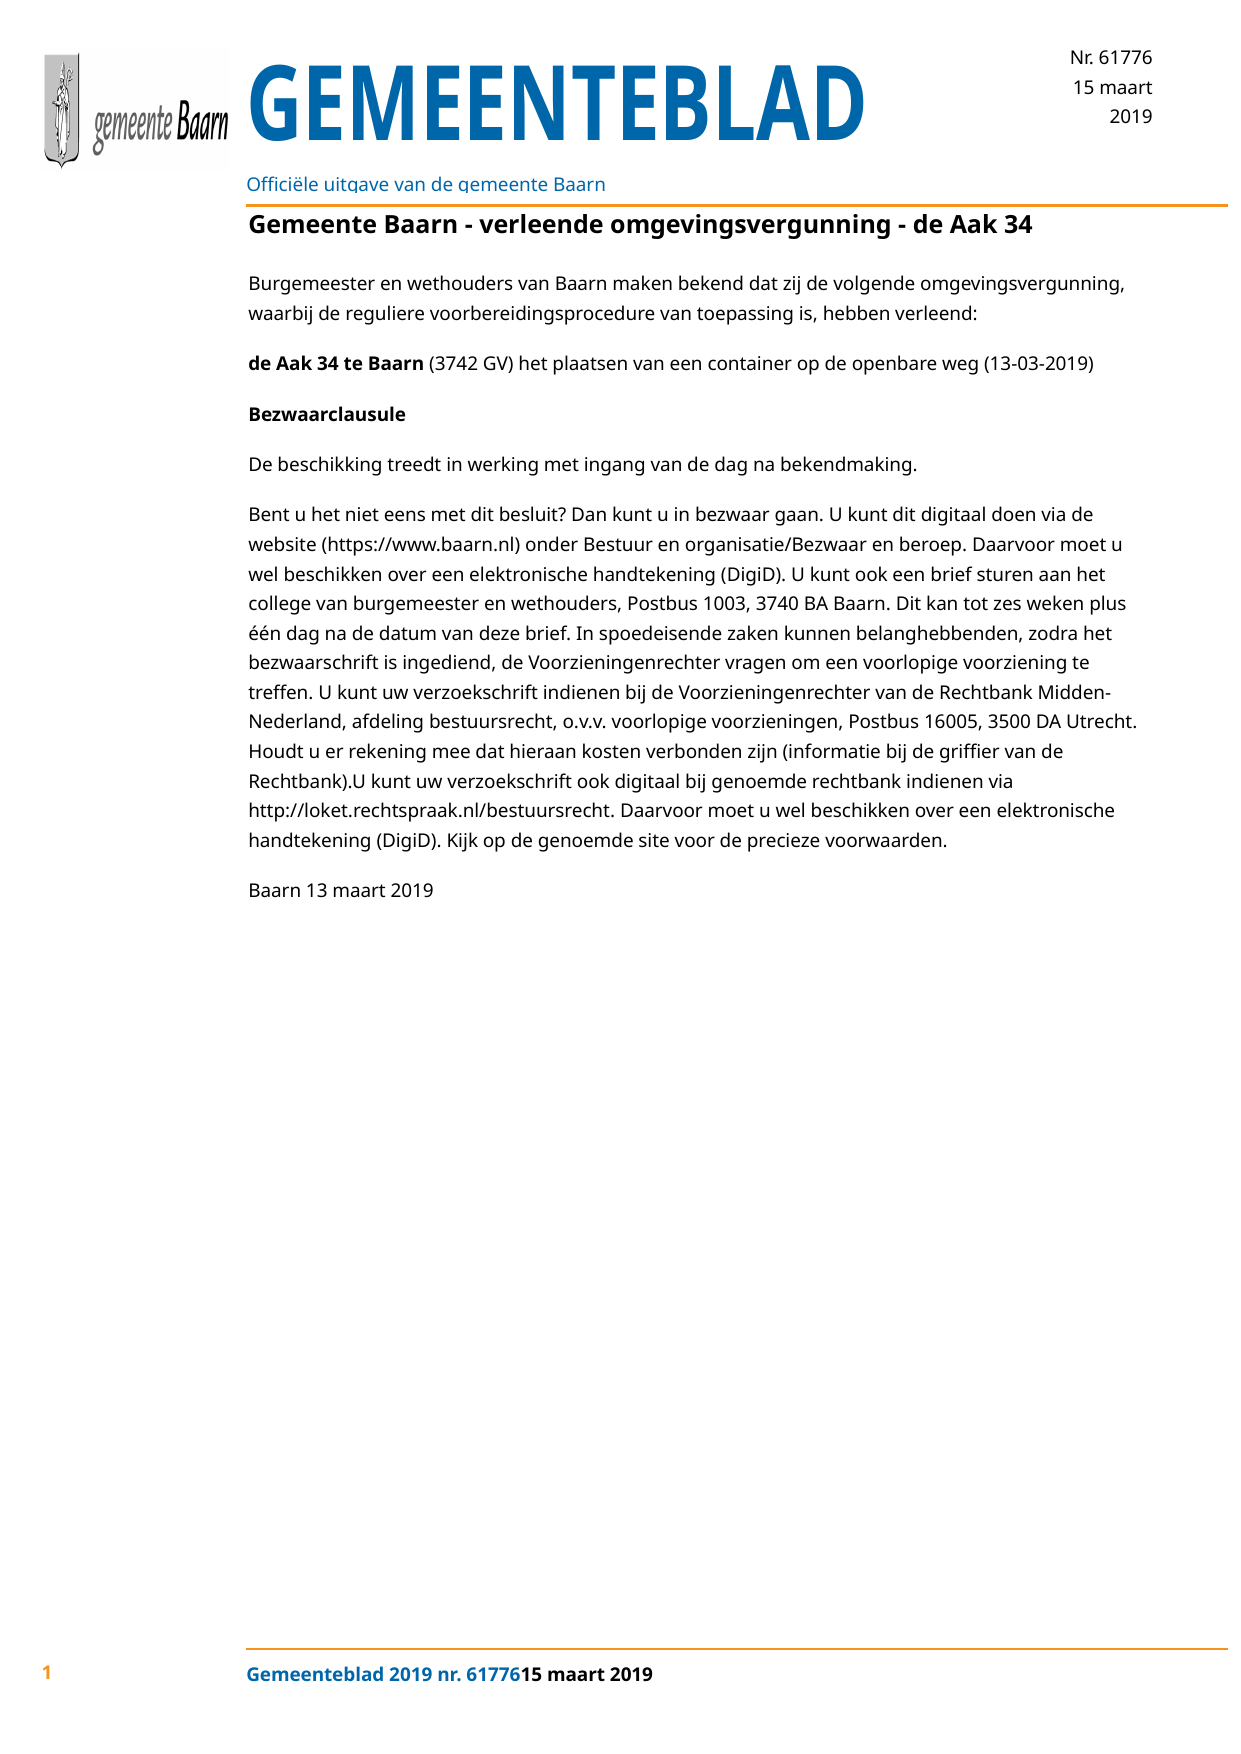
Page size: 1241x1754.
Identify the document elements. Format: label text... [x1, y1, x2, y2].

picture [41, 47, 231, 172]
text Gemeente Baarn - verleende omgevingsvergunning - de Aak 34 [248, 207, 1152, 241]
text Baarn 13 maart 2019 [248, 877, 1152, 903]
text Bezwaarclausule [248, 401, 1152, 426]
text De beschikking treedt in werking met ingang van de dag na bekendmaking. [248, 451, 1152, 477]
text Burgemeester en wethouders van Baarn maken bekend dat zij de volgende omgevingsvergunning, waarbij de reguliere voorbereidingsprocedure van toepassing is, hebben verleend: [248, 270, 1152, 326]
text Bent u het niet eens met dit besluit? Dan kunt u in bezwaar gaan. U kunt dit digitaal doen via de website (https://www.baarn.nl) onder Bestuur en organisatie/Bezwaar en beroep. Daarvoor moet u wel beschikken over een elektronische handtekening (DigiD). U kunt ook een brief sturen aan het college van burgemeester en wethouders, Postbus 1003, 3740 BA Baarn. Dit kan tot zes weken plus één dag na de datum van deze brief. In spoedeisende zaken kunnen belanghebbenden, zodra het bezwaarschrift is ingediend, de Voorzieningenrechter vragen om een voorlopige voorziening te treffen. U kunt uw verzoekschrift indienen bij de Voorzieningenrechter van de Rechtbank Midden-Nederland, afdeling bestuursrecht, o.v.v. voorlopige voorzieningen, Postbus 16005, 3500 DA Utrecht. Houdt u er rekening mee dat hieraan kosten verbonden zijn (informatie bij de griffier van de Rechtbank).U kunt uw verzoekschrift ook digitaal bij genoemde rechtbank indienen via http://loket.rechtspraak.nl/bestuursrecht. Daarvoor moet u wel beschikken over een elektronische handtekening (DigiD). Kijk op de genoemde site voor de precieze voorwaarden. [248, 502, 1152, 853]
text de Aak 34 te Baarn (3742 GV) het plaatsen van een container op de openbare weg (13-03-2019) [248, 350, 1152, 376]
